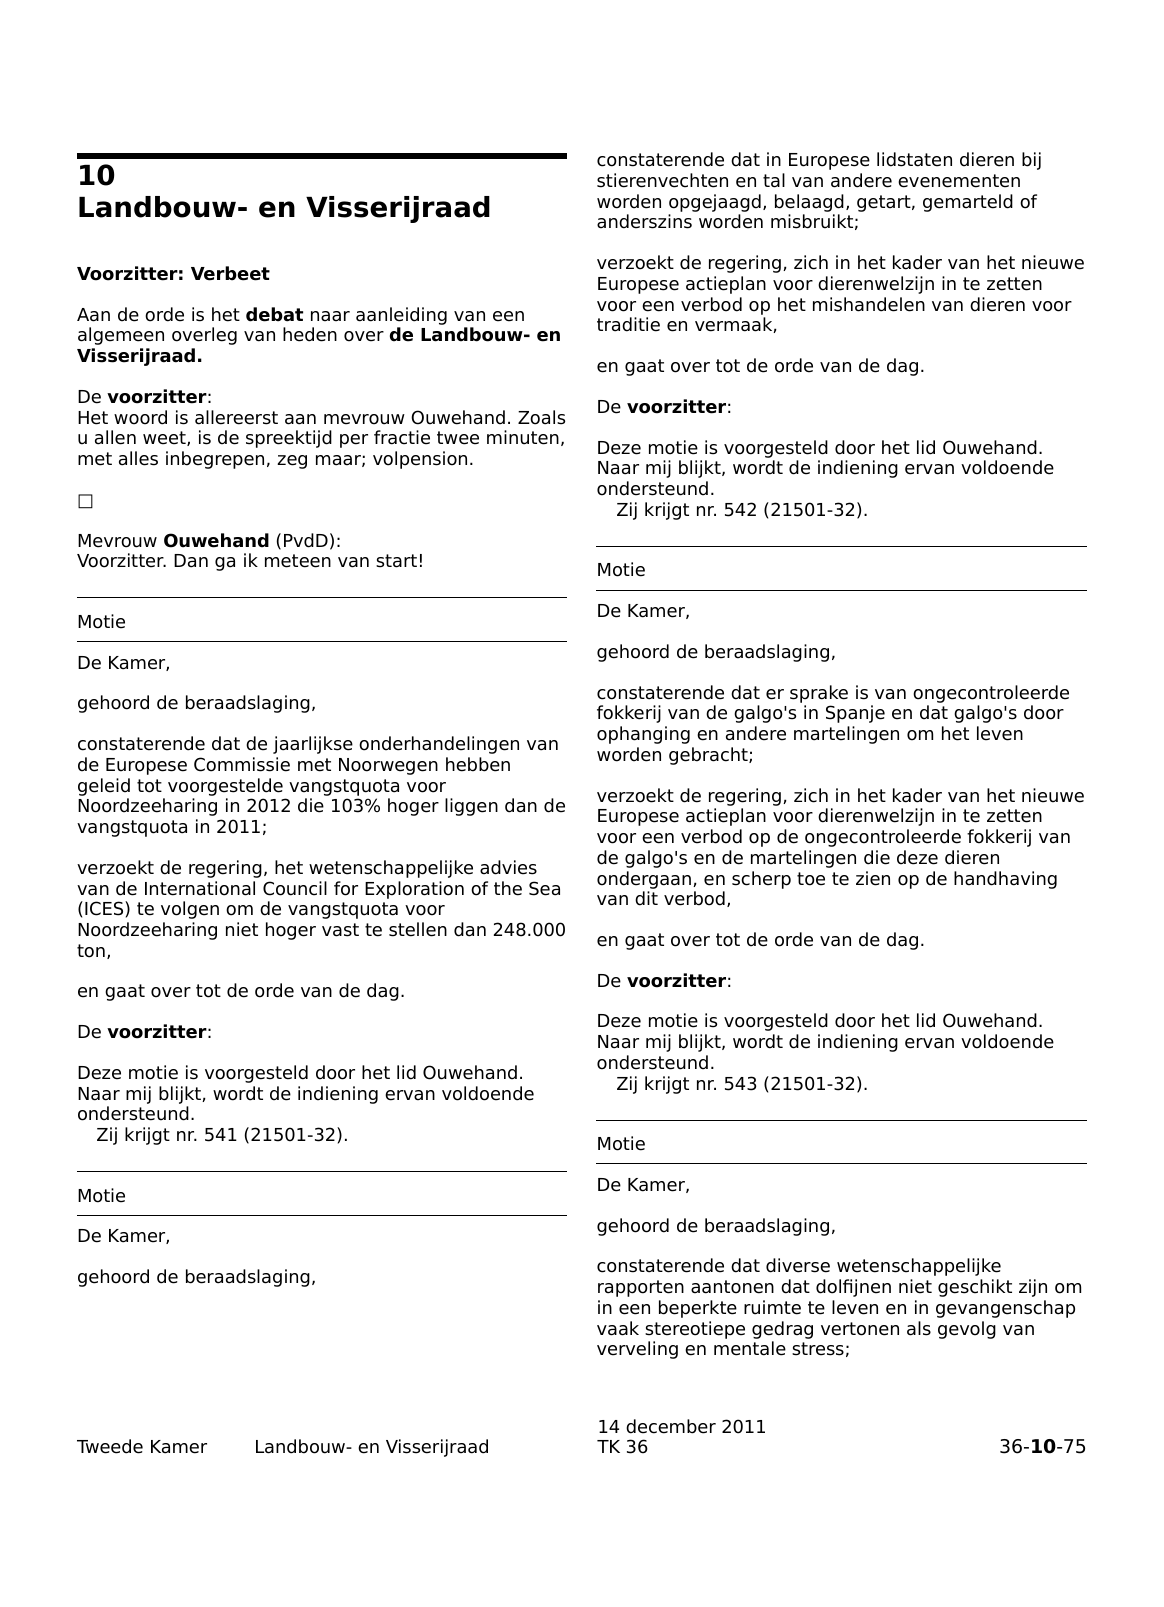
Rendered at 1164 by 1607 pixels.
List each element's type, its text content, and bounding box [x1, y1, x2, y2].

text Motie [596, 1134, 1087, 1155]
title 10 Landbouw- en Visserijraad [77, 159, 567, 224]
text De Kamer, [77, 1226, 567, 1247]
text Deze motie is voorgesteld door het lid Ouwehand. Naar mij blijkt, wordt de indiening ervan voldoende ondersteund. [596, 437, 1087, 500]
text De Kamer, [596, 601, 1087, 622]
text De voorzitter: [596, 397, 1087, 417]
text Mevrouw Ouwehand (PvdD): [77, 530, 567, 551]
text Deze motie is voorgesteld door het lid Ouwehand. Naar mij blijkt, wordt de indiening ervan voldoende ondersteund. [596, 1011, 1087, 1073]
text □ [77, 490, 567, 510]
text verzoekt de regering, zich in het kader van het nieuwe Europese actieplan voor dierenwelzijn in te zetten voor een verbod op de ongecontroleerde fokkerij van de galgo's en de martelingen die deze dieren ondergaan, en scherp toe te zien op de handhaving van dit verbod, [596, 785, 1087, 910]
text gehoord de beraadslaging, [596, 1216, 1087, 1236]
text Motie [596, 560, 1087, 581]
text gehoord de beraadslaging, [596, 642, 1087, 662]
text constaterende dat in Europese lidstaten dieren bij stierenvechten en tal van andere evenementen worden opgejaagd, belaagd, getart, gemarteld of anderszins worden misbruikt; [596, 150, 1087, 233]
text De Kamer, [77, 652, 567, 673]
text Motie [77, 1186, 567, 1206]
text constaterende dat de jaarlijkse onderhandelingen van de Europese Commissie met Noorwegen hebben geleid tot voorgestelde vangstquota voor Noordzeeharing in 2012 die 103% hoger liggen dan de vangstquota in 2011; [77, 734, 567, 838]
text Motie [77, 612, 567, 632]
text Voorzitter: Verbeet [77, 264, 567, 284]
text De Kamer, [596, 1175, 1087, 1196]
text Zij krijgt nr. 542 (21501-32). [596, 500, 1087, 520]
text en gaat over tot de orde van de dag. [77, 981, 567, 1002]
text De voorzitter: [77, 387, 567, 407]
text constaterende dat er sprake is van ongecontroleerde fokkerij van de galgo's in Spanje en dat galgo's door ophanging en andere martelingen om het leven worden gebracht; [596, 682, 1087, 765]
text gehoord de beraadslaging, [77, 693, 567, 714]
text Aan de orde is het debat naar aanleiding van een algemeen overleg van heden over de Landbouw- en Visserijraad. [77, 304, 567, 367]
text gehoord de beraadslaging, [77, 1267, 567, 1288]
text Zij krijgt nr. 543 (21501-32). [596, 1073, 1087, 1094]
text De voorzitter: [596, 971, 1087, 991]
text Deze motie is voorgesteld door het lid Ouwehand. Naar mij blijkt, wordt de indiening ervan voldoende ondersteund. [77, 1063, 567, 1125]
text verzoekt de regering, zich in het kader van het nieuwe Europese actieplan voor dierenwelzijn in te zetten voor een verbod op het mishandelen van dieren voor traditie en vermaak, [596, 253, 1087, 336]
text De voorzitter: [77, 1022, 567, 1043]
text Zij krijgt nr. 541 (21501-32). [77, 1125, 567, 1146]
text en gaat over tot de orde van de dag. [596, 930, 1087, 951]
text verzoekt de regering, het wetenschappelijke advies van de International Council for Exploration of the Sea (ICES) te volgen om de vangstquota voor Noordzeeharing niet hoger vast te stellen dan 248.000 ton, [77, 858, 567, 961]
text constaterende dat diverse wetenschappelijke rapporten aantonen dat dolfijnen niet geschikt zijn om in een beperkte ruimte te leven en in gevangenschap vaak stereotiepe gedrag vertonen als gevolg van verveling en mentale stress; [596, 1256, 1087, 1360]
text en gaat over tot de orde van de dag. [596, 356, 1087, 377]
text Voorzitter. Dan ga ik meteen van start! [77, 551, 567, 572]
text Het woord is allereerst aan mevrouw Ouwehand. Zoals u allen weet, is de spreektijd per fractie twee minuten, met alles inbegrepen, zeg maar; volpension. [77, 407, 567, 470]
